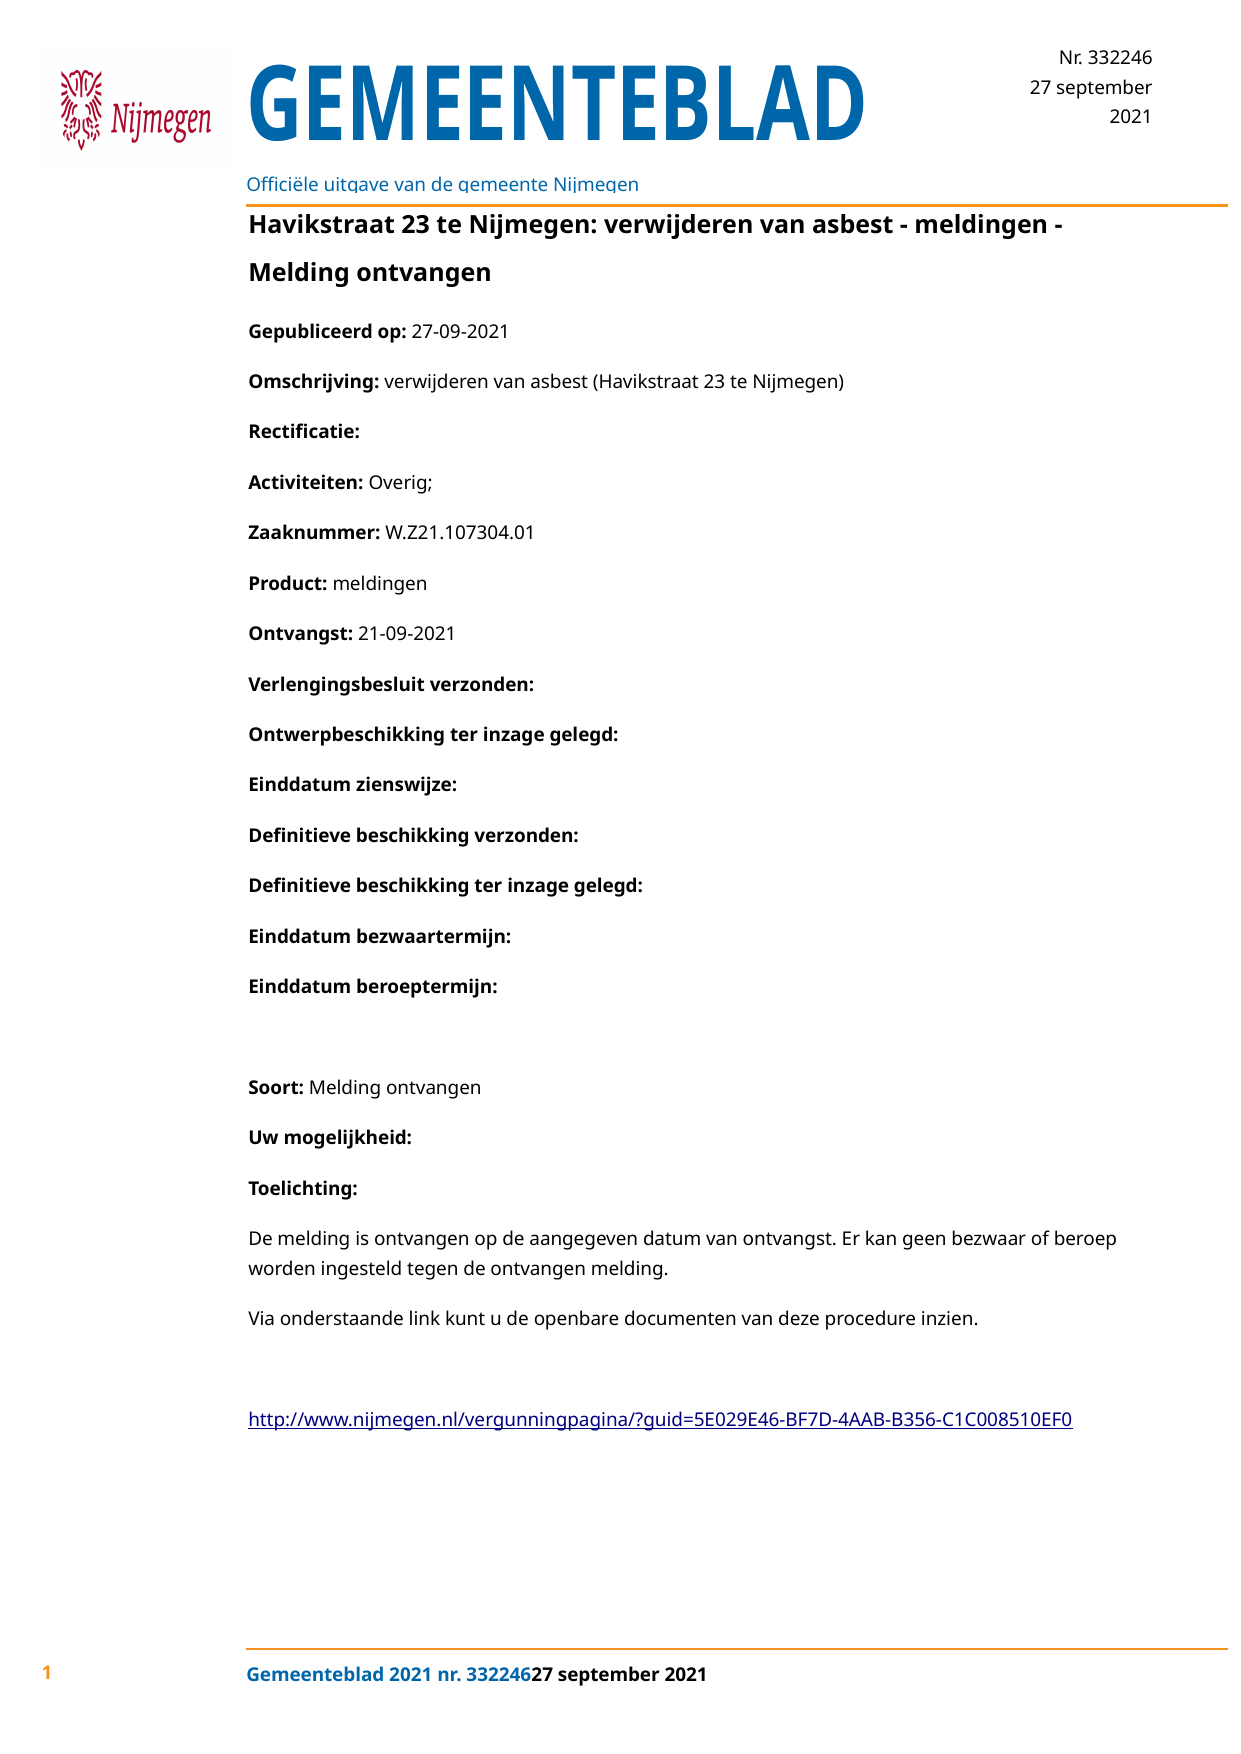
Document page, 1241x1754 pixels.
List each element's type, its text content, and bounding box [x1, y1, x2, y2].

text De melding is ontvangen op de aangegeven datum van ontvangst. Er kan geen bezwaar of beroep worden ingesteld tegen de ontvangen melding. [248, 1225, 1152, 1281]
picture [41, 47, 231, 172]
text Definitieve beschikking ter inzage gelegd: [248, 872, 1152, 898]
text Einddatum beroeptermijn: [248, 973, 1152, 999]
text Verlengingsbesluit verzonden: [248, 671, 1152, 697]
text Via onderstaande link kunt u de openbare documenten van deze procedure inzien. [248, 1305, 1152, 1331]
text Soort: Melding ontvangen [248, 1074, 1152, 1100]
text Havikstraat 23 te Nijmegen: verwijderen van asbest - meldingen - Melding ontvangen [248, 207, 1152, 288]
text Ontvangst: 21-09-2021 [248, 620, 1152, 646]
text Ontwerpbeschikking ter inzage gelegd: [248, 721, 1152, 747]
text Gepubliceerd op: 27-09-2021 [248, 318, 1152, 344]
text Activiteiten: Overig; [248, 469, 1152, 495]
text Product: meldingen [248, 570, 1152, 596]
text Zaaknummer: W.Z21.107304.01 [248, 519, 1152, 545]
text Toelichting: [248, 1175, 1152, 1201]
text http://www.nijmegen.nl/vergunningpagina/?guid=5E029E46-BF7D-4AAB-B356-C1C008510EF0 [248, 1406, 1152, 1432]
text Omschrijving: verwijderen van asbest (Havikstraat 23 te Nijmegen) [248, 368, 1152, 394]
text Einddatum zienswijze: [248, 772, 1152, 797]
text Rectificatie: [248, 419, 1152, 444]
text Einddatum bezwaartermijn: [248, 923, 1152, 949]
text Definitieve beschikking verzonden: [248, 822, 1152, 848]
text Uw mogelijkheid: [248, 1124, 1152, 1150]
